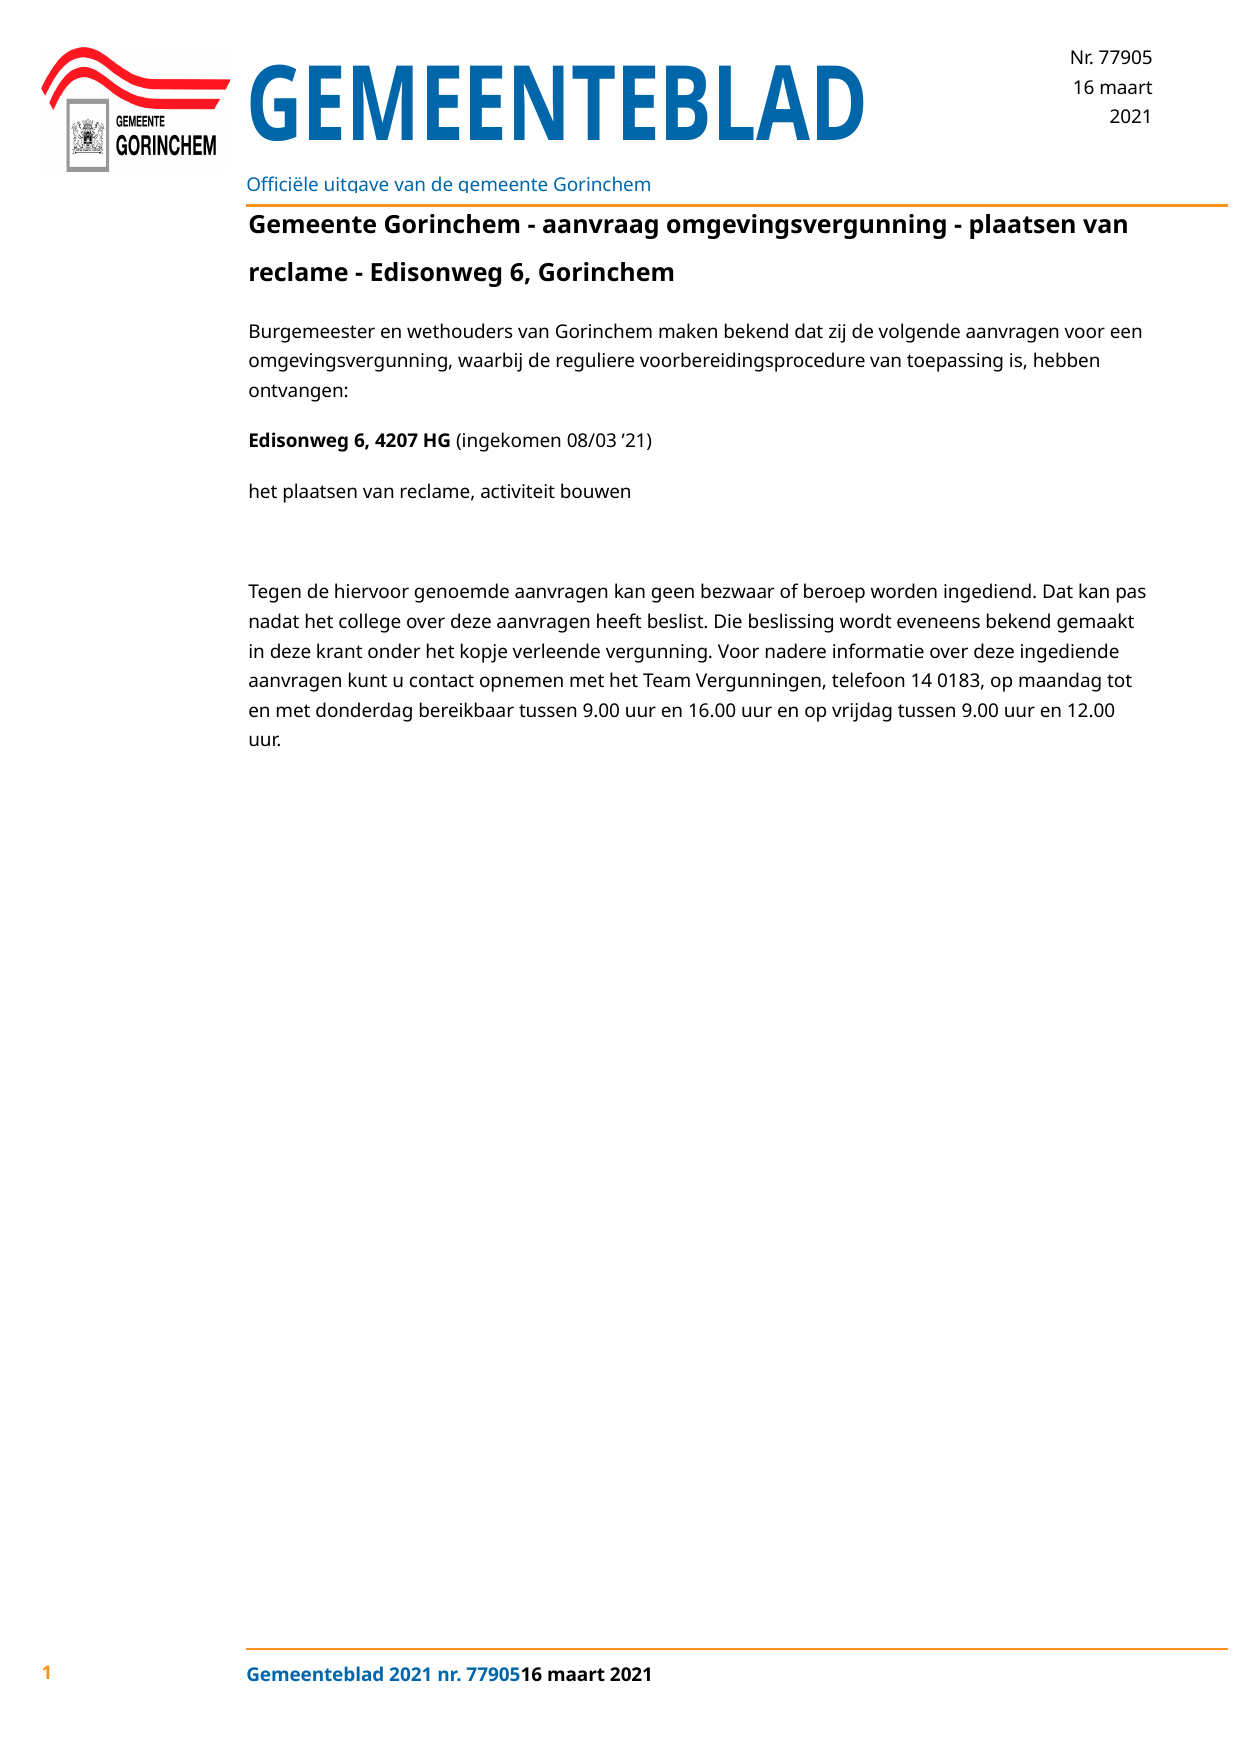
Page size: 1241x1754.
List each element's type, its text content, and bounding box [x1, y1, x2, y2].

text Edisonweg 6, 4207 HG (ingekomen 08/03 ’21) [248, 427, 1152, 453]
text Gemeente Gorinchem - aanvraag omgevingsvergunning - plaatsen van reclame - Edisonweg 6, Gorinchem [248, 207, 1152, 288]
picture [41, 47, 231, 172]
text Burgemeester en wethouders van Gorinchem maken bekend dat zij de volgende aanvragen voor een omgevingsvergunning, waarbij de reguliere voorbereidingsprocedure van toepassing is, hebben ontvangen: [248, 318, 1152, 403]
text het plaatsen van reclame, activiteit bouwen [248, 478, 1152, 504]
text Tegen de hiervoor genoemde aanvragen kan geen bezwaar of beroep worden ingediend. Dat kan pas nadat het college over deze aanvragen heeft beslist. Die beslissing wordt eveneens bekend gemaakt in deze krant onder het kopje verleende vergunning. Voor nadere informatie over deze ingediende aanvragen kunt u contact opnemen met het Team Vergunningen, telefoon 14 0183, op maandag tot en met donderdag bereikbaar tussen 9.00 uur en 16.00 uur en op vrijdag tussen 9.00 uur en 12.00 uur. [248, 579, 1152, 752]
